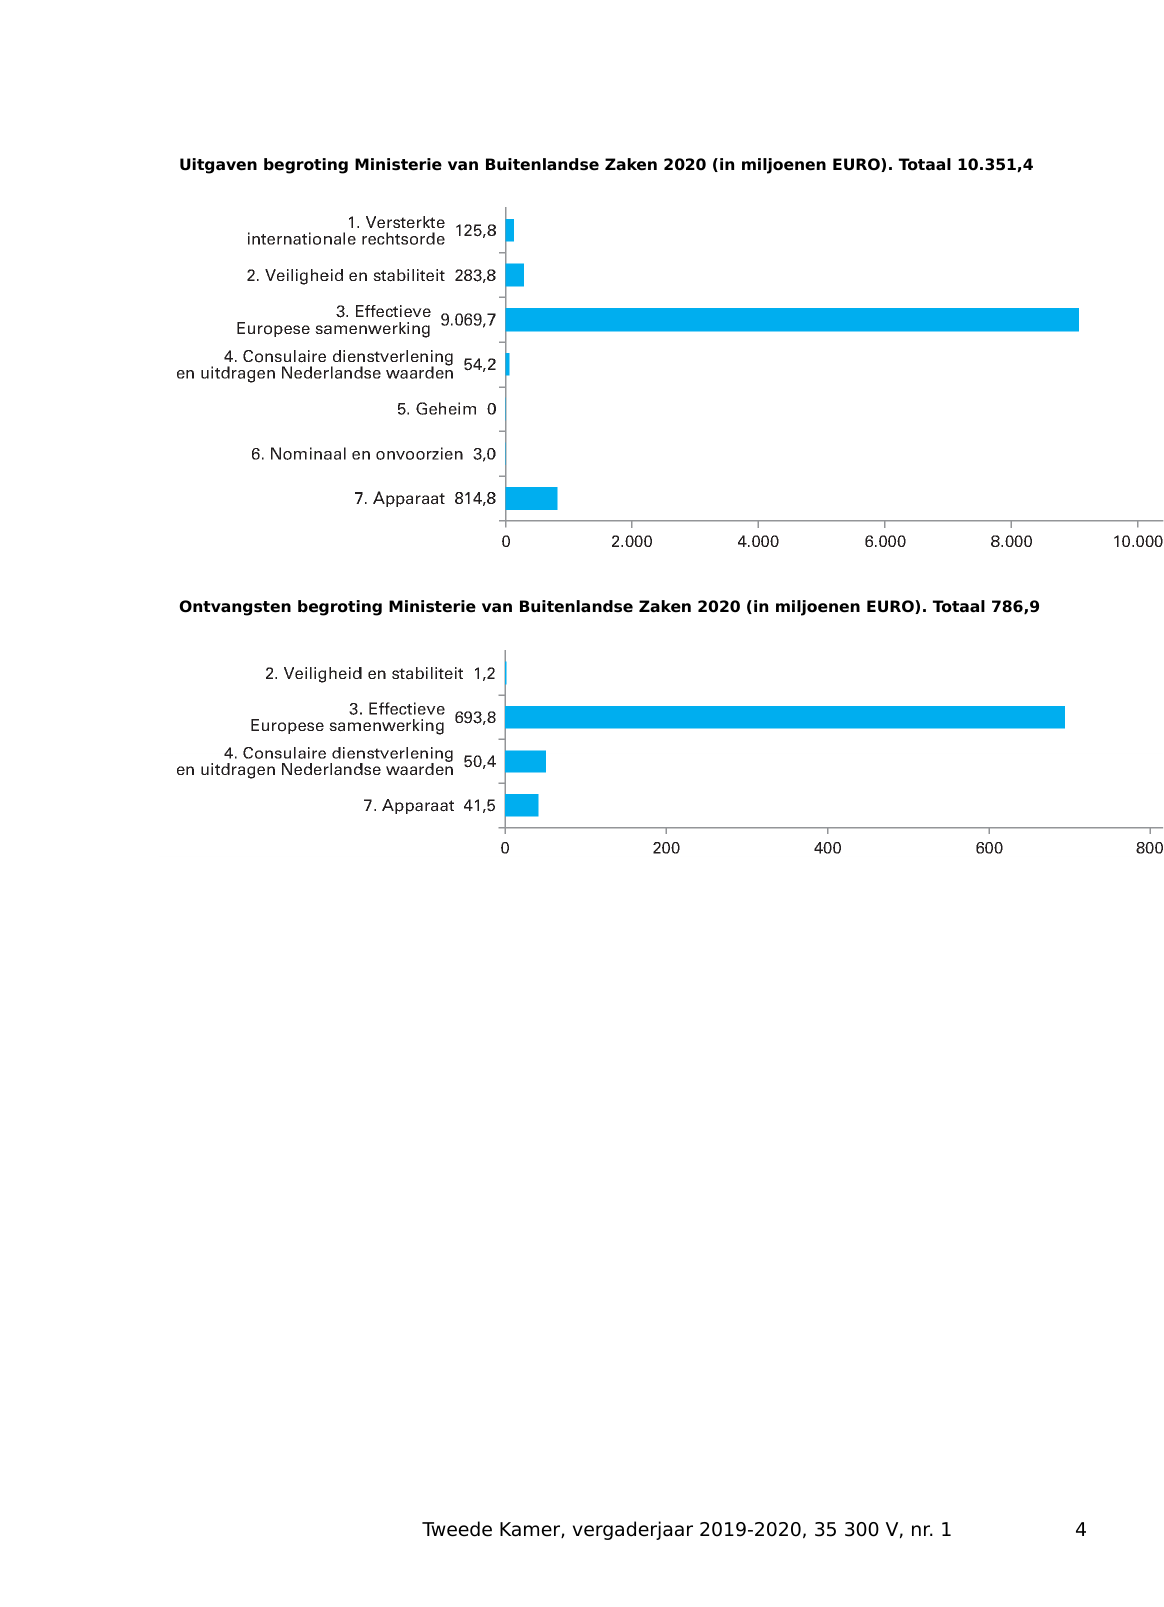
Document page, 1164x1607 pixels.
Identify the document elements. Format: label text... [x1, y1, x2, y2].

picture [159, 650, 1164, 857]
text Ontvangsten begroting Ministerie van Buitenlandse Zaken 2020 (in miljoenen EURO). Totaal 786,9 [159, 598, 1163, 616]
picture [159, 207, 1164, 551]
text Uitgaven begroting Ministerie van Buitenlandse Zaken 2020 (in miljoenen EURO). Totaal 10.351,4 [159, 156, 1163, 174]
